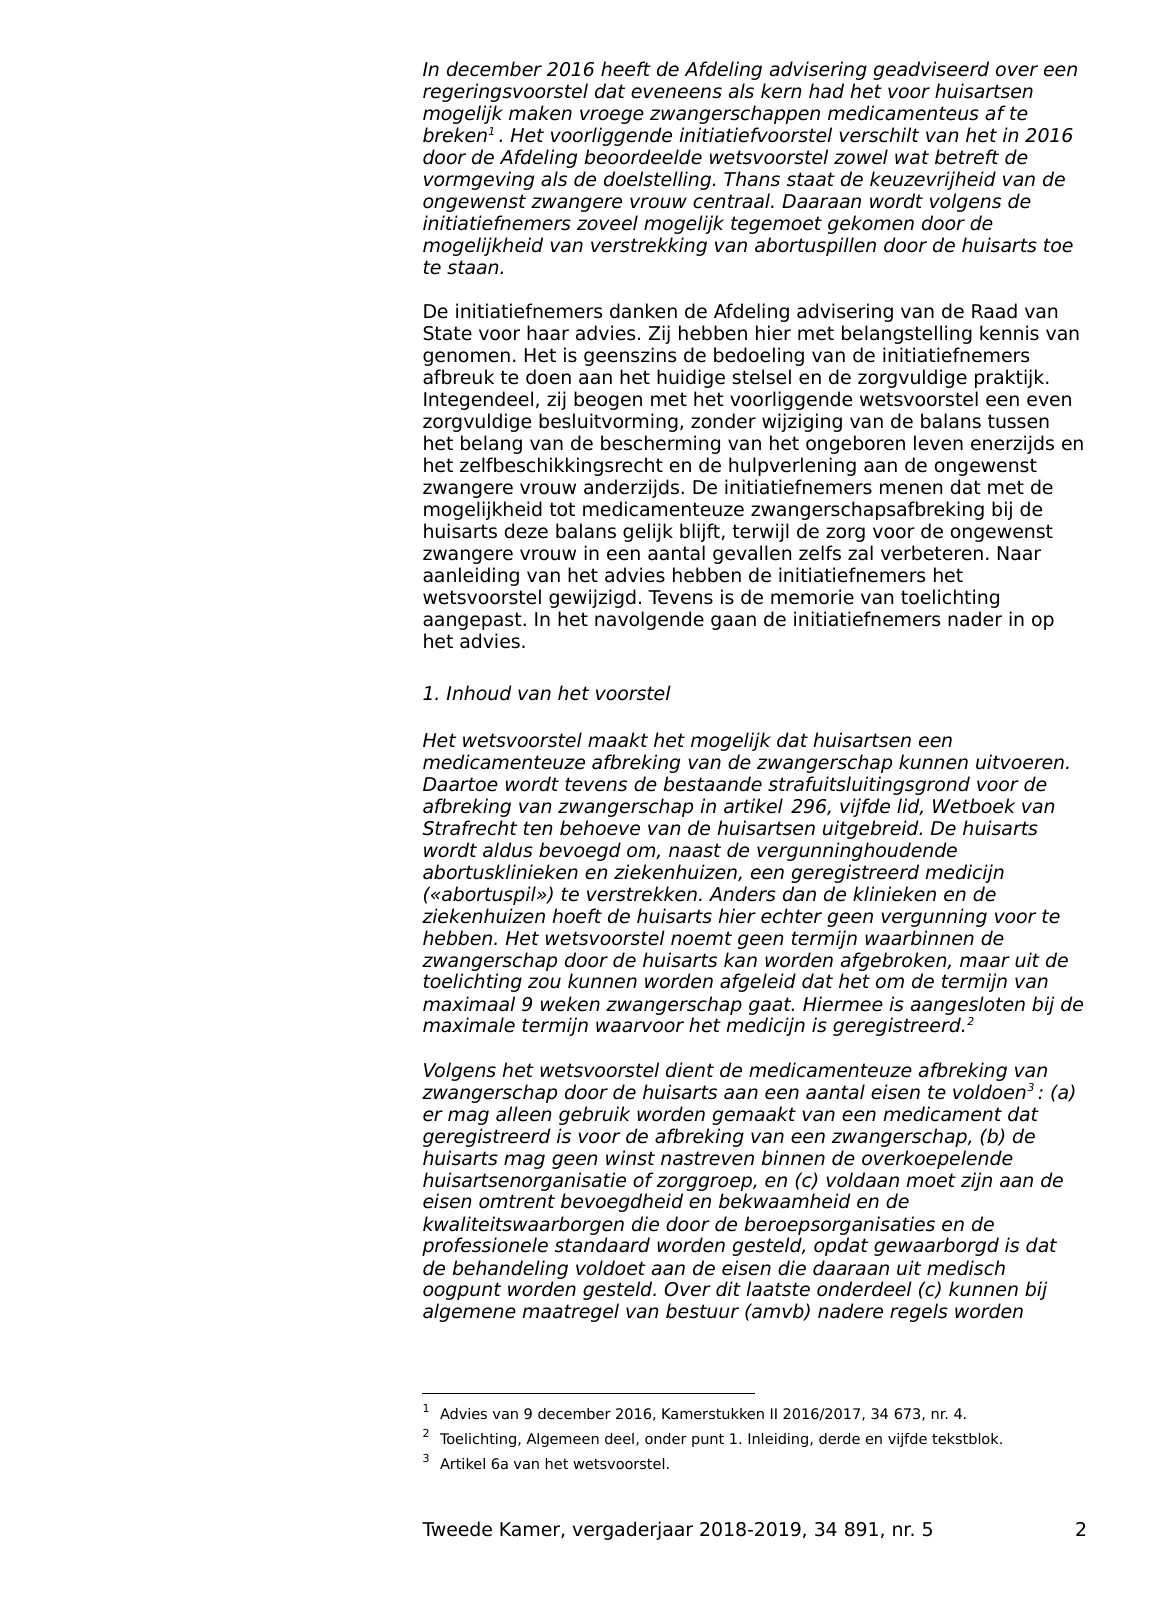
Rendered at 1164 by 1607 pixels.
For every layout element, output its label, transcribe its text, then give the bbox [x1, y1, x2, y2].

text Toelichting, Algemeen deel, onder punt 1. Inleiding, derde en vijfde tekstblok. [422, 1427, 1087, 1449]
text Artikel 6a van het wetsvoorstel. [422, 1452, 1087, 1474]
text Advies van 9 december 2016, Kamerstukken II 2016/2017, 34 673, nr. 4. [422, 1402, 1087, 1424]
text Volgens het wetsvoorstel dient de medicamenteuze afbreking van zwangerschap door de huisarts aan een aantal eisen te voldoen: (a) er mag alleen gebruik worden gemaakt van een medicament dat geregistreerd is voor de afbreking van een zwangerschap, (b) de huisarts mag geen winst nastreven binnen de overkoepelende huisartsenorganisatie of zorggroep, en (c) voldaan moet zijn aan de eisen omtrent bevoegdheid en bekwaamheid en de kwaliteitswaarborgen die door de beroepsorganisaties en de professionele standaard worden gesteld, opdat gewaarborgd is dat de behandeling voldoet aan de eisen die daaraan uit medisch oogpunt worden gesteld. Over dit laatste onderdeel (c) kunnen bij algemene maatregel van bestuur (amvb) nadere regels worden [422, 1059, 1087, 1323]
subtitle 1. Inhoud van het voorstel [422, 683, 1087, 705]
text Het wetsvoorstel maakt het mogelijk dat huisartsen een medicamenteuze afbreking van de zwangerschap kunnen uitvoeren. Daartoe wordt tevens de bestaande strafuitsluitingsgrond voor de afbreking van zwangerschap in artikel 296, vijfde lid, Wetboek van Strafrecht ten behoeve van de huisartsen uitgebreid. De huisarts wordt aldus bevoegd om, naast de vergunninghoudende abortusklinieken en ziekenhuizen, een geregistreerd medicijn («abortuspil») te verstrekken. Anders dan de klinieken en de ziekenhuizen hoeft de huisarts hier echter geen vergunning voor te hebben. Het wetsvoorstel noemt geen termijn waarbinnen de zwangerschap door de huisarts kan worden afgebroken, maar uit de toelichting zou kunnen worden afgeleid dat het om de termijn van maximaal 9 weken zwangerschap gaat. Hiermee is aangesloten bij de maximale termijn waarvoor het medicijn is geregistreerd. [422, 730, 1087, 1037]
text In december 2016 heeft de Afdeling advisering geadviseerd over een regeringsvoorstel dat eveneens als kern had het voor huisartsen mogelijk maken vroege zwangerschappen medicamenteus af te breken. Het voorliggende initiatiefvoorstel verschilt van het in 2016 door de Afdeling beoordeelde wetsvoorstel zowel wat betreft de vormgeving als de doelstelling. Thans staat de keuzevrijheid van de ongewenst zwangere vrouw centraal. Daaraan wordt volgens de initiatiefnemers zoveel mogelijk tegemoet gekomen door de mogelijkheid van verstrekking van abortuspillen door de huisarts toe te staan. [422, 59, 1087, 279]
text De initiatiefnemers danken de Afdeling advisering van de Raad van State voor haar advies. Zij hebben hier met belangstelling kennis van genomen. Het is geenszins de bedoeling van de initiatiefnemers afbreuk te doen aan het huidige stelsel en de zorgvuldige praktijk. Integendeel, zij beogen met het voorliggende wetsvoorstel een even zorgvuldige besluitvorming, zonder wijziging van de balans tussen het belang van de bescherming van het ongeboren leven enerzijds en het zelfbeschikkingsrecht en de hulpverlening aan de ongewenst zwangere vrouw anderzijds. De initiatiefnemers menen dat met de mogelijkheid tot medicamenteuze zwangerschapsafbreking bij de huisarts deze balans gelijk blijft, terwijl de zorg voor de ongewenst zwangere vrouw in een aantal gevallen zelfs zal verbeteren. Naar aanleiding van het advies hebben de initiatiefnemers het wetsvoorstel gewijzigd. Tevens is de memorie van toelichting aangepast. In het navolgende gaan de initiatiefnemers nader in op het advies. [422, 301, 1087, 653]
